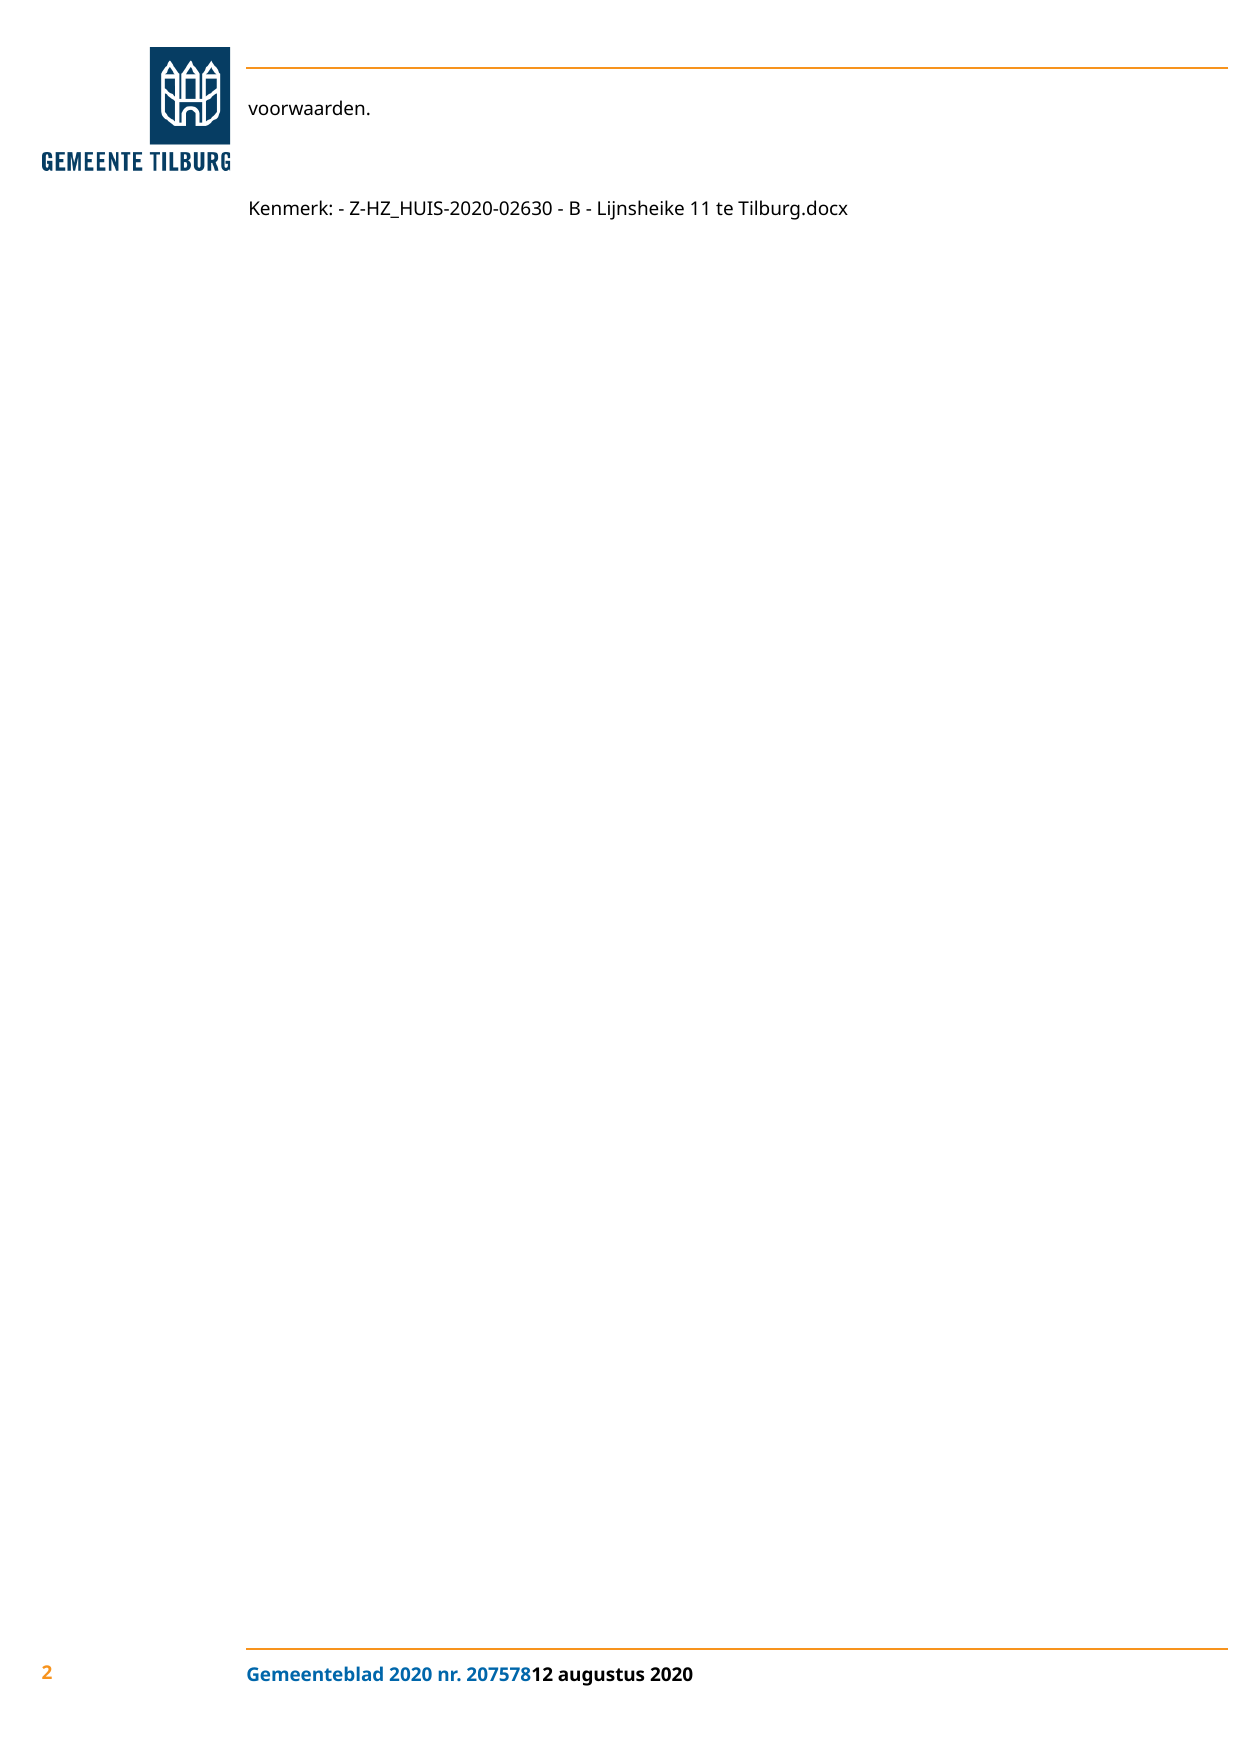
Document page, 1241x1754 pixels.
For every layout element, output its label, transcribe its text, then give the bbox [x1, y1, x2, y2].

text Kenmerk: - Z-HZ_HUIS-2020-02630 - B - Lijnsheike 11 te Tilburg.docx [248, 196, 1152, 221]
picture [41, 47, 231, 172]
text voorwaarden. [248, 95, 1152, 121]
